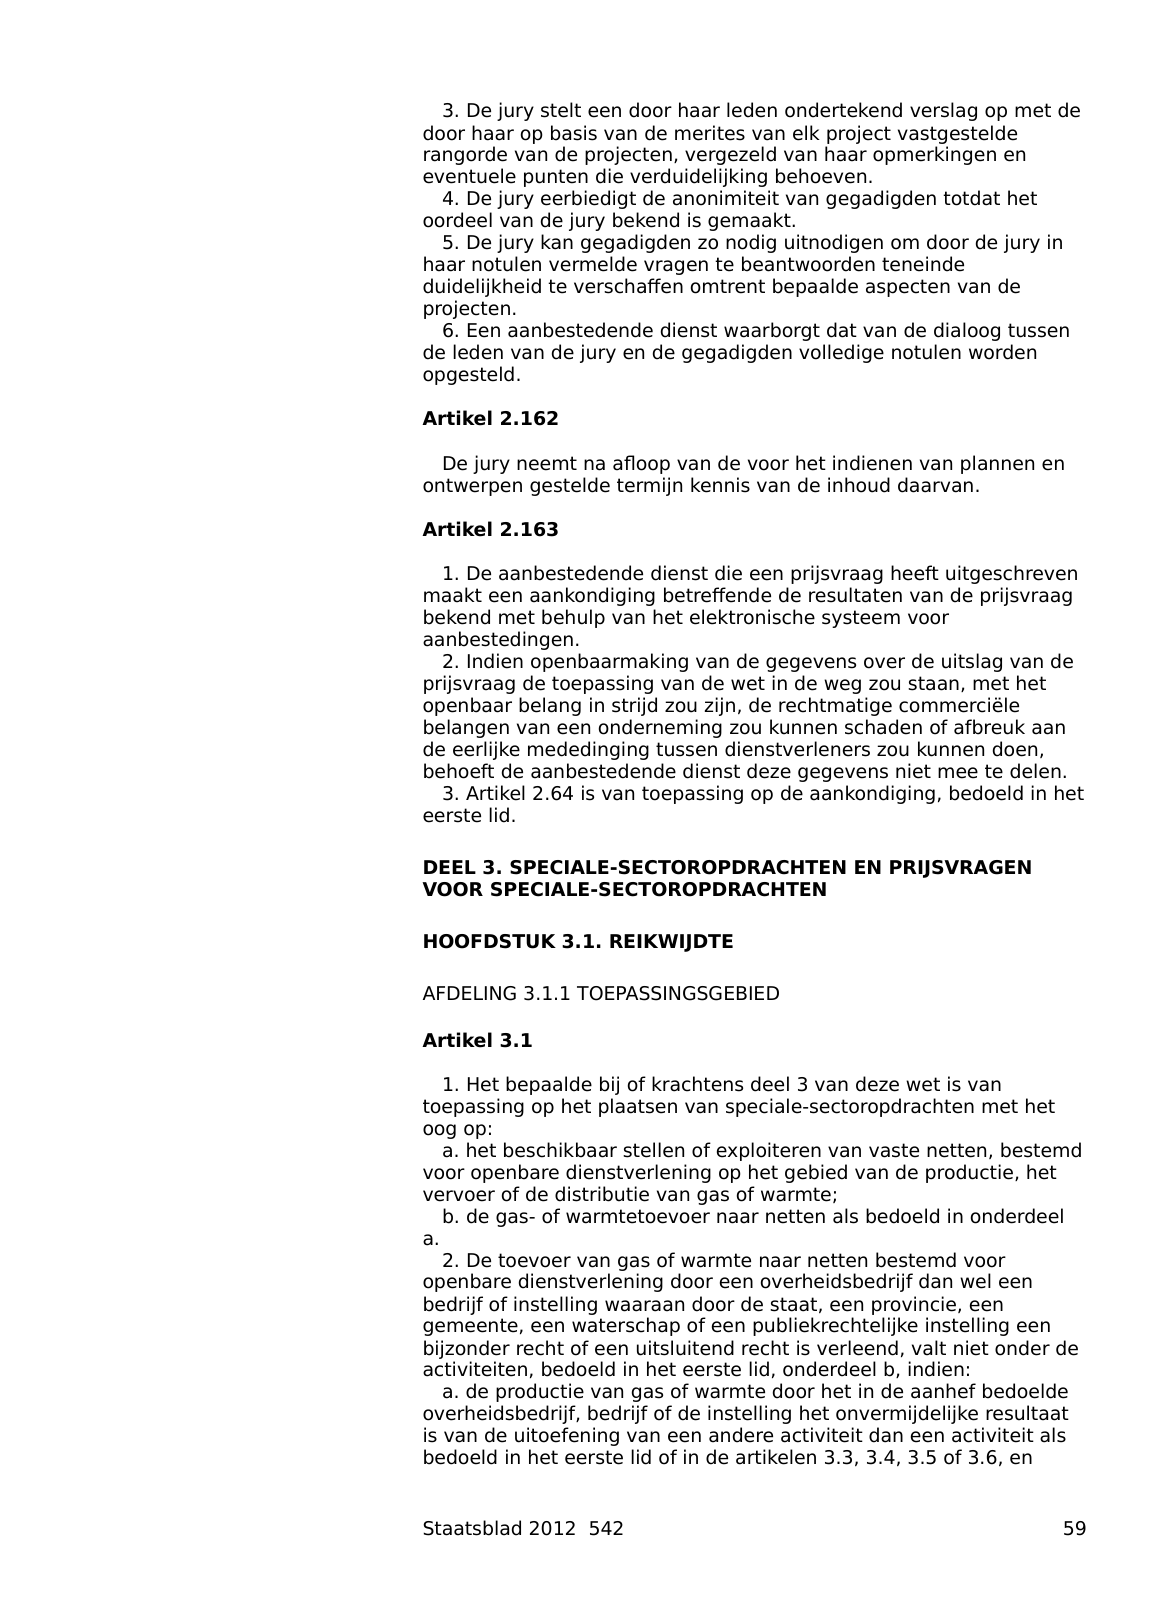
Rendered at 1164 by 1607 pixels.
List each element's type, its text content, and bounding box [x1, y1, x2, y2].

text 3. De jury stelt een door haar leden ondertekend verslag op met de door haar op basis van de merites van elk project vastgestelde rangorde van de projecten, vergezeld van haar opmerkingen en eventuele punten die verduidelijking behoeven. [422, 100, 1087, 188]
text b. de gas- of warmtetoevoer naar netten als bedoeld in onderdeel a. [422, 1206, 1087, 1249]
subtitle Artikel 3.1 [422, 1029, 1087, 1051]
text 5. De jury kan gegadigden zo nodig uitnodigen om door de jury in haar notulen vermelde vragen te beantwoorden teneinde duidelijkheid te verschaffen omtrent bepaalde aspecten van de projecten. [422, 232, 1087, 320]
text De jury neemt na afloop van de voor het indienen van plannen en ontwerpen gestelde termijn kennis van de inhoud daarvan. [422, 452, 1087, 496]
subtitle Artikel 2.163 [422, 519, 1087, 541]
text a. het beschikbaar stellen of exploiteren van vaste netten, bestemd voor openbare dienstverlening op het gebied van de productie, het vervoer of de distributie van gas of warmte; [422, 1139, 1087, 1206]
subtitle AFDELING 3.1.1 TOEPASSINGSGEBIED [422, 982, 1087, 1004]
text 3. Artikel 2.64 is van toepassing op de aankondiging, bedoeld in het eerste lid. [422, 783, 1087, 827]
text 1. Het bepaalde bij of krachtens deel 3 van deze wet is van toepassing op het plaatsen van speciale-sectoropdrachten met het oog op: [422, 1074, 1087, 1139]
text 4. De jury eerbiedigt de anonimiteit van gegadigden totdat het oordeel van de jury bekend is gemaakt. [422, 188, 1087, 232]
text 2. Indien openbaarmaking van de gegevens over de uitslag van de prijsvraag de toepassing van de wet in de weg zou staan, met het openbaar belang in strijd zou zijn, de rechtmatige commerciële belangen van een onderneming zou kunnen schaden of afbreuk aan de eerlijke mededinging tussen dienstverleners zou kunnen doen, behoeft de aanbestedende dienst deze gegevens niet mee te delen. [422, 651, 1087, 783]
text 2. De toevoer van gas of warmte naar netten bestemd voor openbare dienstverlening door een overheidsbedrijf dan wel een bedrijf of instelling waaraan door de staat, een provincie, een gemeente, een waterschap of een publiekrechtelijke instelling een bijzonder recht of een uitsluitend recht is verleend, valt niet onder de activiteiten, bedoeld in het eerste lid, onderdeel b, indien: [422, 1249, 1087, 1381]
text 1. De aanbestedende dienst die een prijsvraag heeft uitgeschreven maakt een aankondiging betreffende de resultaten van de prijsvraag bekend met behulp van het elektronische systeem voor aanbestedingen. [422, 563, 1087, 651]
subtitle DEEL 3. SPECIALE-SECTOROPDRACHTEN EN PRIJSVRAGEN VOOR SPECIALE-SECTOROPDRACHTEN [422, 857, 1087, 901]
subtitle HOOFDSTUK 3.1. REIKWIJDTE [422, 931, 1087, 952]
subtitle Artikel 2.162 [422, 408, 1087, 430]
text 6. Een aanbestedende dienst waarborgt dat van de dialoog tussen de leden van de jury en de gegadigden volledige notulen worden opgesteld. [422, 320, 1087, 386]
text a. de productie van gas of warmte door het in de aanhef bedoelde overheidsbedrijf, bedrijf of de instelling het onvermijdelijke resultaat is van de uitoefening van een andere activiteit dan een activiteit als bedoeld in het eerste lid of in de artikelen 3.3, 3.4, 3.5 of 3.6, en [422, 1381, 1087, 1469]
